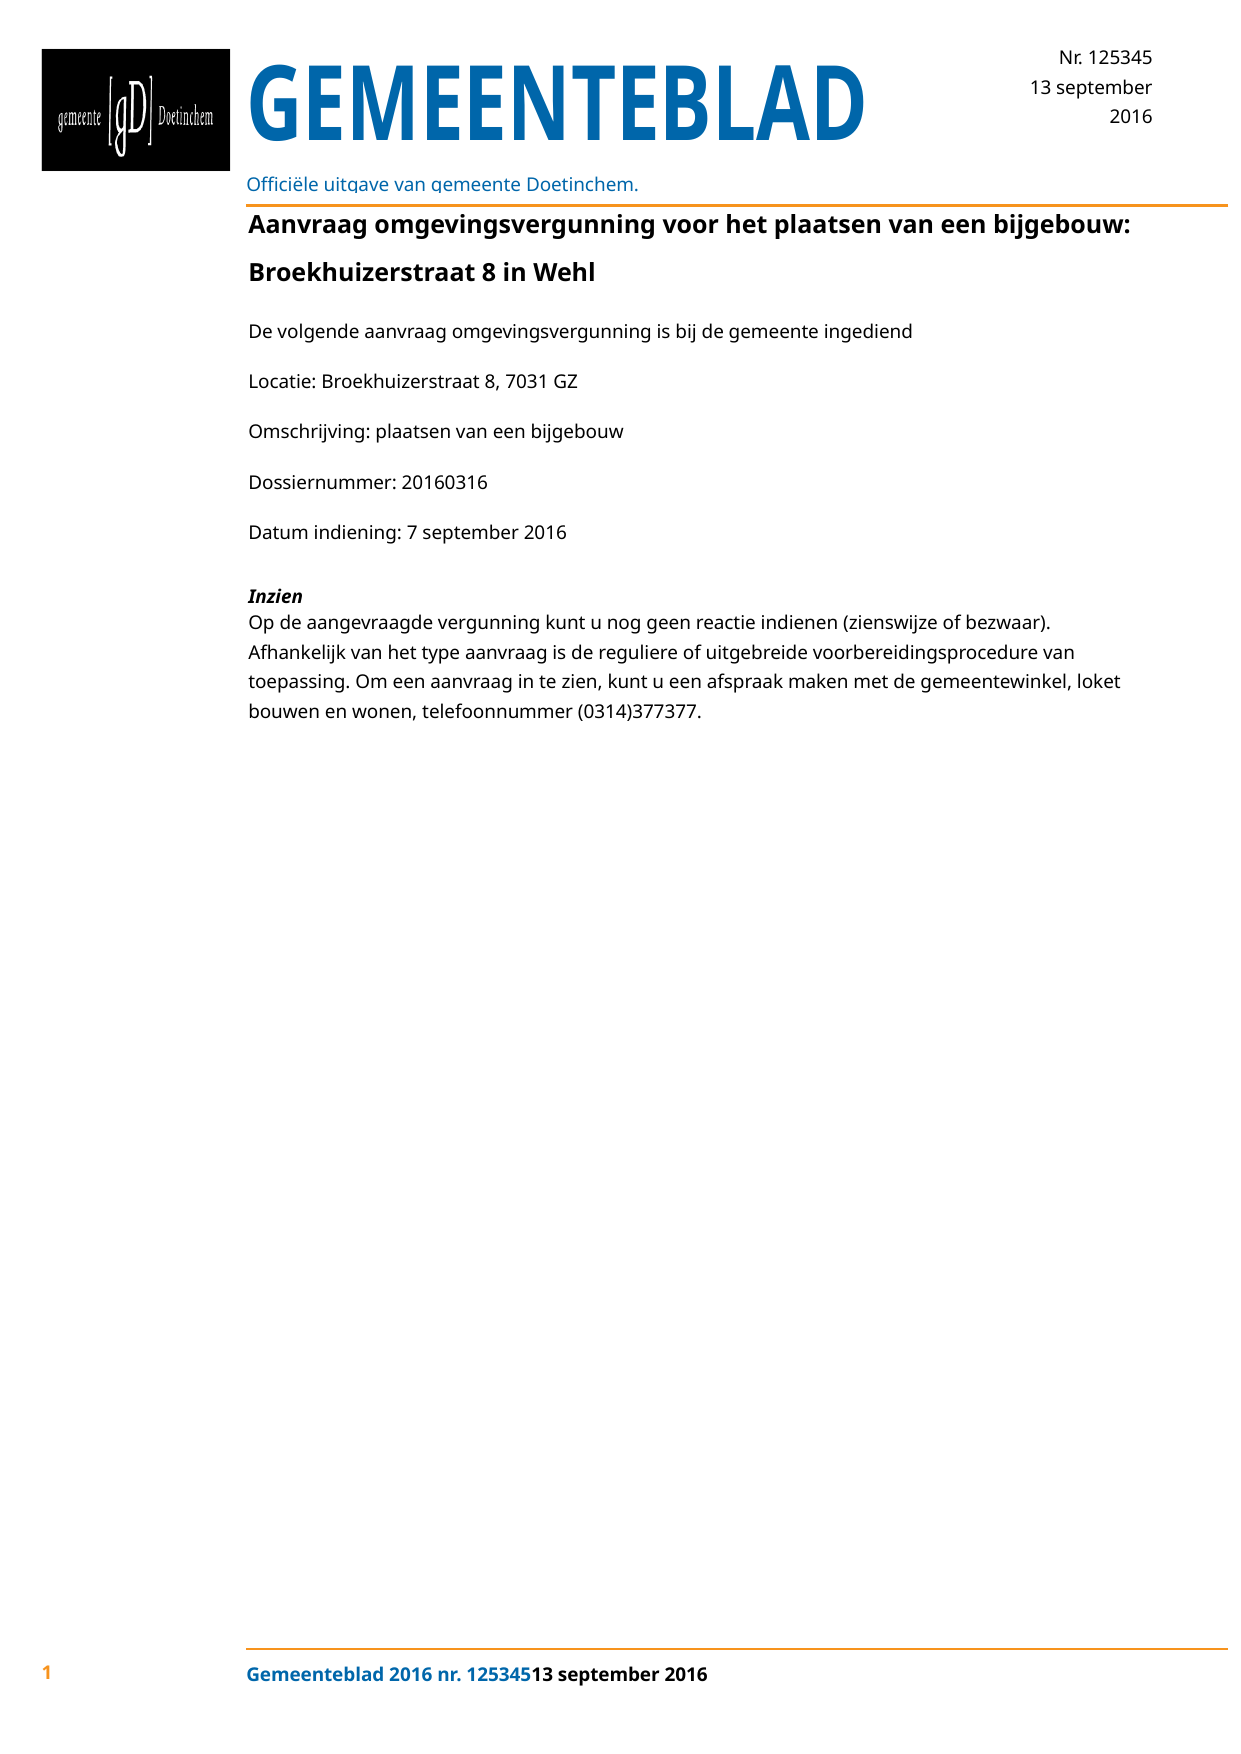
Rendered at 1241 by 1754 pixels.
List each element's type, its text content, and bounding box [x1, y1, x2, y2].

text Omschrijving: plaatsen van een bijgebouw [248, 419, 1152, 444]
text Dossiernummer: 20160316 [248, 469, 1152, 495]
text Locatie: Broekhuizerstraat 8, 7031 GZ [248, 368, 1152, 394]
text De volgende aanvraag omgevingsvergunning is bij de gemeente ingediend [248, 318, 1152, 344]
text Inzien [248, 583, 1152, 609]
text Aanvraag omgevingsvergunning voor het plaatsen van een bijgebouw: Broekhuizerstraat 8 in Wehl [248, 207, 1152, 288]
picture [41, 47, 231, 172]
text Op de aangevraagde vergunning kunt u nog geen reactie indienen (zienswijze of bezwaar). Afhankelijk van het type aanvraag is de reguliere of uitgebreide voorbereidingsprocedure van toepassing. Om een aanvraag in te zien, kunt u een afspraak maken met de gemeentewinkel, loket bouwen en wonen, telefoonnummer (0314)377377. [248, 609, 1152, 724]
text Datum indiening: 7 september 2016 [248, 519, 1152, 545]
